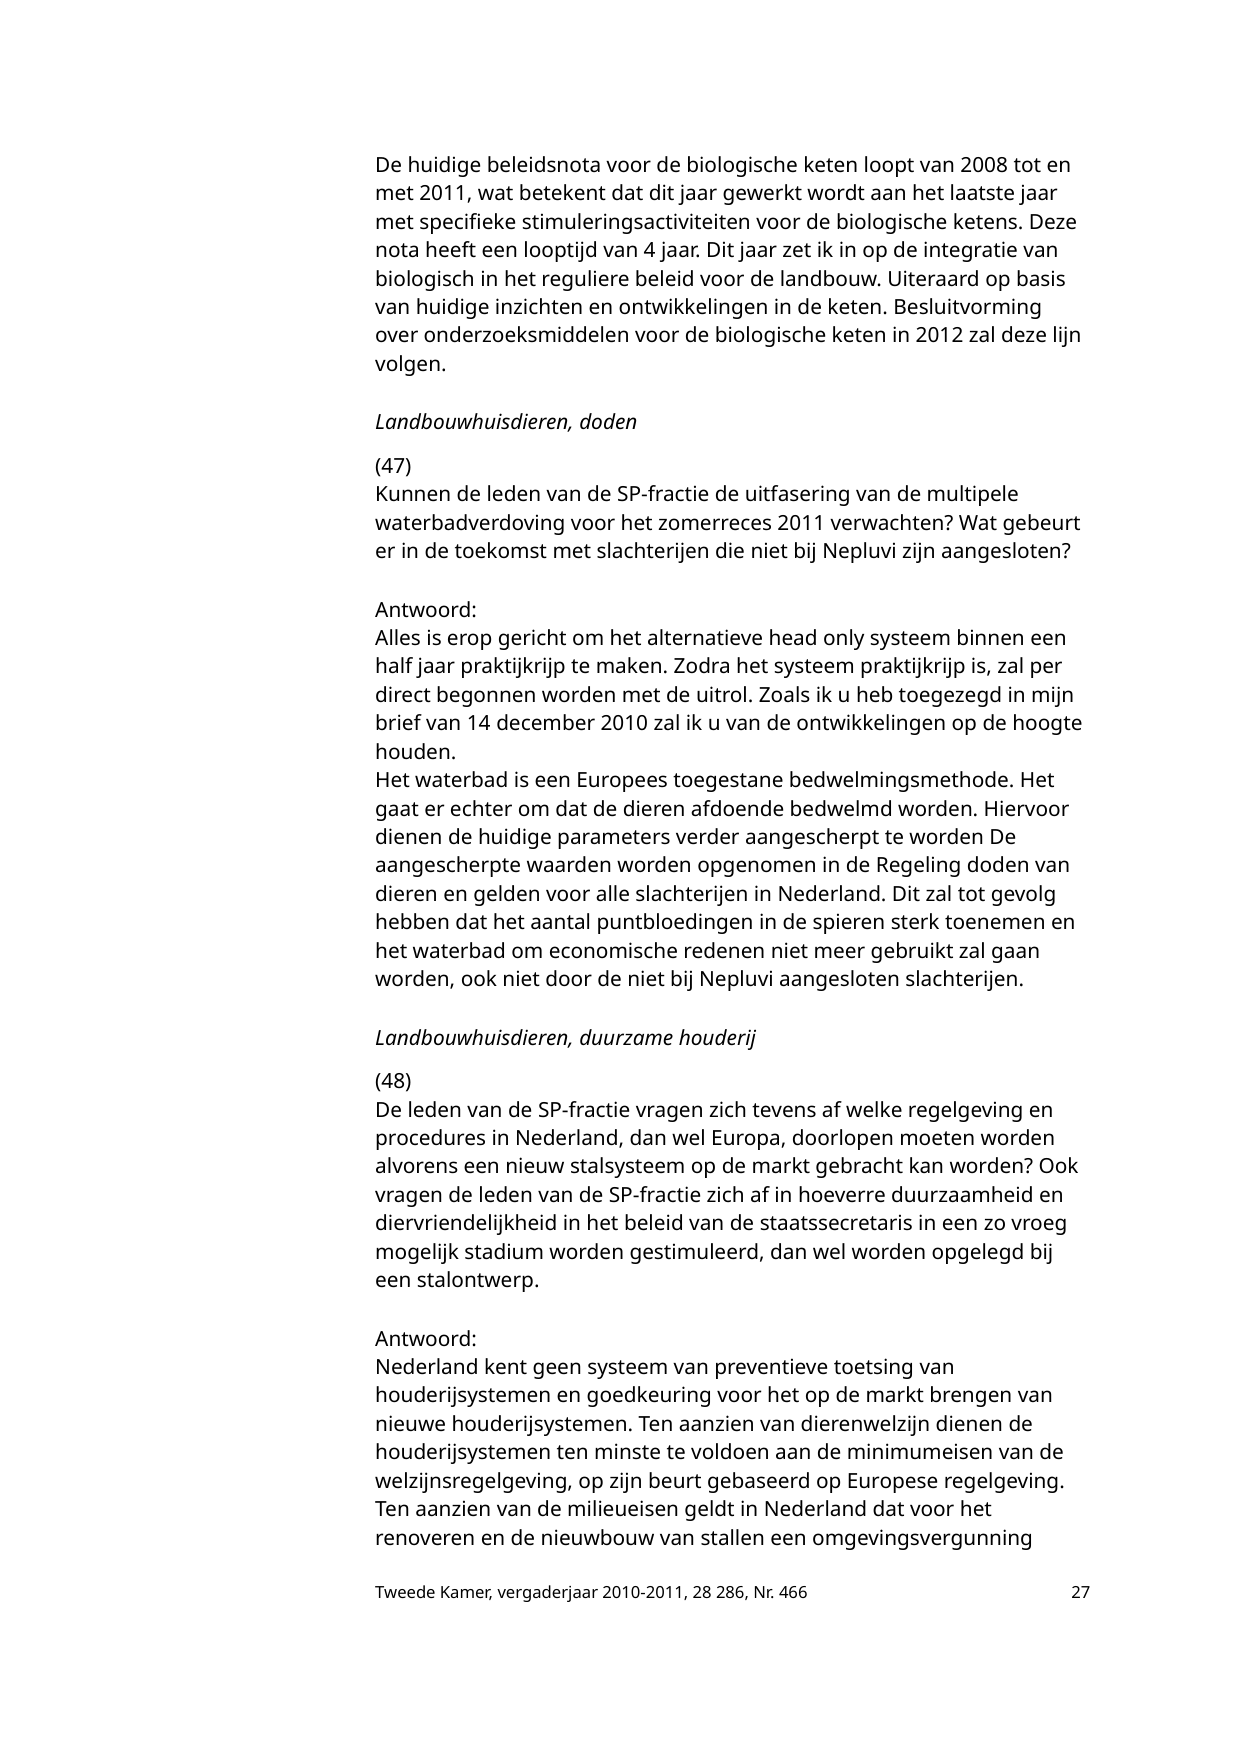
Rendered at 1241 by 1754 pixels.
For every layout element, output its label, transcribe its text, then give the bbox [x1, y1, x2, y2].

text Landbouwhuisdieren, duurzame houderij [375, 1023, 1090, 1051]
text Kunnen de leden van de SP-fractie de uitfasering van de multipele waterbadverdoving voor het zomerreces 2011 verwachten? Wat gebeurt er in de toekomst met slachterijen die niet bij Nepluvi zijn aangesloten? [375, 479, 1090, 565]
text De leden van de SP-fractie vragen zich tevens af welke regelgeving en procedures in Nederland, dan wel Europa, doorlopen moeten worden alvorens een nieuw stalsysteem op de markt gebracht kan worden? Ook vragen de leden van de SP-fractie zich af in hoeverre duurzaamheid en diervriendelijkheid in het beleid van de staatssecretaris in een zo vroeg mogelijk stadium worden gestimuleerd, dan wel worden opgelegd bij een stalontwerp. [375, 1095, 1090, 1294]
text Antwoord: [375, 1324, 1090, 1352]
text (48) [375, 1066, 1090, 1095]
text Het waterbad is een Europees toegestane bedwelmingsmethode. Het gaat er echter om dat de dieren afdoende bedwelmd worden. Hiervoor dienen de huidige parameters verder aangescherpt te worden De aangescherpte waarden worden opgenomen in de Regeling doden van dieren en gelden voor alle slachterijen in Nederland. Dit zal tot gevolg hebben dat het aantal puntbloedingen in de spieren sterk toenemen en het waterbad om economische redenen niet meer gebruikt zal gaan worden, ook niet door de niet bij Nepluvi aangesloten slachterijen. [375, 765, 1090, 993]
text Landbouwhuisdieren, doden [375, 407, 1090, 436]
text Antwoord: [375, 595, 1090, 623]
text Nederland kent geen systeem van preventieve toetsing van houderijsystemen en goedkeuring voor het op de markt brengen van nieuwe houderijsystemen. Ten aanzien van dierenwelzijn dienen de houderijsystemen ten minste te voldoen aan de minimumeisen van de welzijnsregelgeving, op zijn beurt gebaseerd op Europese regelgeving. Ten aanzien van de milieueisen geldt in Nederland dat voor het renoveren en de nieuwbouw van stallen een omgevingsvergunning [375, 1352, 1090, 1551]
text (47) [375, 451, 1090, 479]
text De huidige beleidsnota voor de biologische keten loopt van 2008 tot en met 2011, wat betekent dat dit jaar gewerkt wordt aan het laatste jaar met specifieke stimuleringsactiviteiten voor de biologische ketens. Deze nota heeft een looptijd van 4 jaar. Dit jaar zet ik in op de integratie van biologisch in het reguliere beleid voor de landbouw. Uiteraard op basis van huidige inzichten en ontwikkelingen in de keten. Besluitvorming over onderzoeksmiddelen voor de biologische keten in 2012 zal deze lijn volgen. [375, 150, 1090, 377]
text Alles is erop gericht om het alternatieve head only systeem binnen een half jaar praktijkrijp te maken. Zodra het systeem praktijkrijp is, zal per direct begonnen worden met de uitrol. Zoals ik u heb toegezegd in mijn brief van 14 december 2010 zal ik u van de ontwikkelingen op de hoogte houden. [375, 623, 1090, 765]
